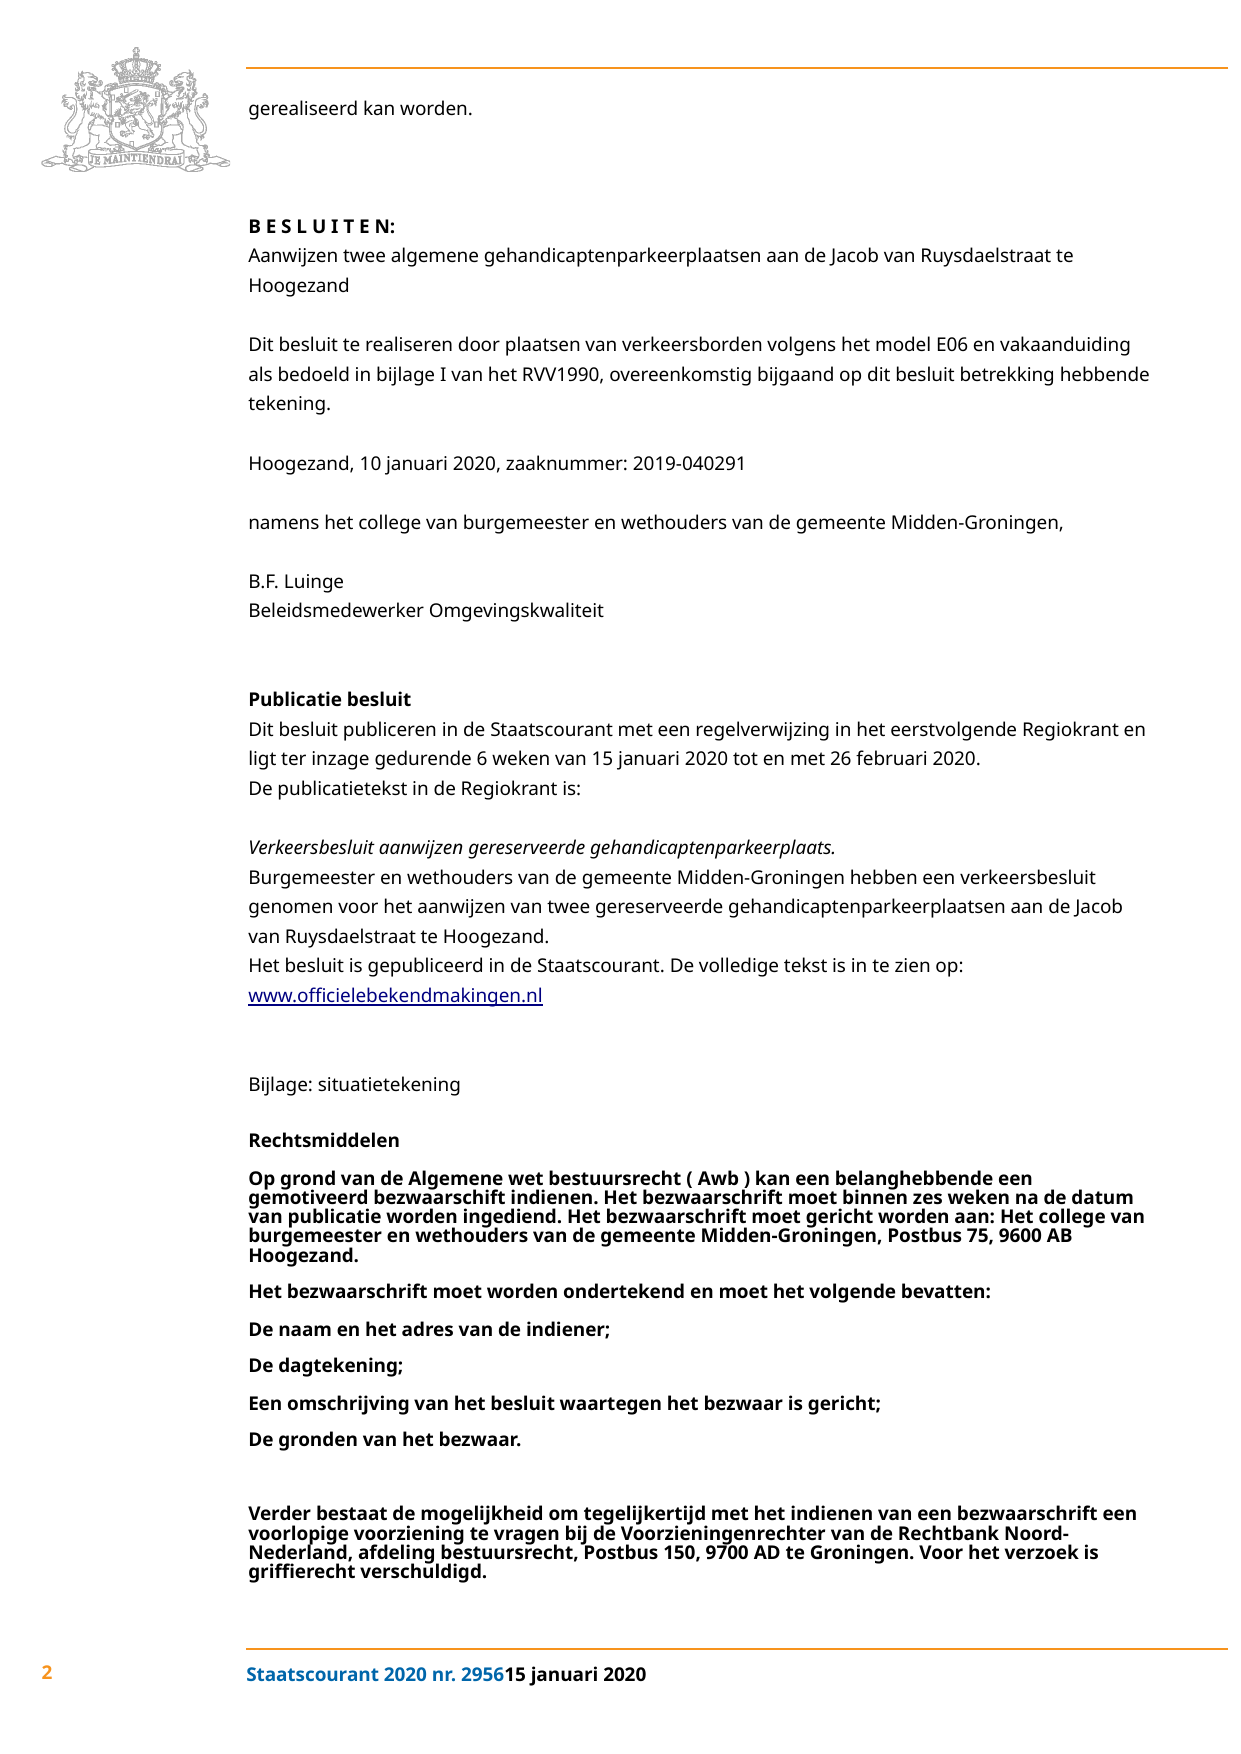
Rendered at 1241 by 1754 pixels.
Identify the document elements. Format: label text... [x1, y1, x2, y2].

text Verkeersbesluit aanwijzen gereserveerde gehandicaptenparkeerplaats. [248, 834, 1152, 860]
text Rechtsmiddelen [248, 1132, 1152, 1152]
text De gronden van het bezwaar. [248, 1431, 1152, 1451]
text Aanwijzen twee algemene gehandicaptenparkeerplaatsen aan de Jacob van Ruysdaelstraat te Hoogezand [248, 243, 1152, 298]
text De naam en het adres van de indiener; [248, 1321, 1152, 1340]
text De dagtekening; [248, 1357, 1152, 1377]
picture [41, 47, 231, 172]
text Burgemeester en wethouders van de gemeente Midden-Groningen hebben een verkeersbesluit genomen voor het aanwijzen van twee gereserveerde gehandicaptenparkeerplaatsen aan de Jacob van Ruysdaelstraat te Hoogezand. [248, 864, 1152, 949]
text namens het college van burgemeester en wethouders van de gemeente Midden-Groningen, [248, 509, 1152, 535]
text Hoogezand, 10 januari 2020, zaaknummer: 2019-040291 [248, 450, 1152, 476]
text Een omschrijving van het besluit waartegen het bezwaar is gericht; [248, 1394, 1152, 1414]
text Dit besluit publiceren in de Staatscourant met een regelverwijzing in het eerstvolgende Regiokrant en ligt ter inzage gedurende 6 weken van 15 januari 2020 tot en met 26 februari 2020. [248, 716, 1152, 771]
text De publicatietekst in de Regiokrant is: [248, 775, 1152, 801]
text B.F. Luinge [248, 568, 1152, 594]
text B E S L U I T E N: [248, 213, 1152, 239]
text Verder bestaat de mogelijkheid om tegelijkertijd met het indienen van een bezwaarschrift een voorlopige voorziening te vragen bij de Voorzieningenrechter van de Rechtbank Noord-Nederland, afdeling bestuursrecht, Postbus 150, 9700 AD te Groningen. Voor het verzoek is griffierecht verschuldigd. [248, 1505, 1152, 1582]
text Dit besluit te realiseren door plaatsen van verkeersborden volgens het model E06 en vakaanduiding als bedoeld in bijlage I van het RVV1990, overeenkomstig bijgaand op dit besluit betrekking hebbende tekening. [248, 331, 1152, 416]
text Beleidsmedewerker Omgevingskwaliteit [248, 598, 1152, 623]
text Het bezwaarschrift moet worden ondertekend en moet het volgende bevatten: [248, 1283, 1152, 1303]
text gerealiseerd kan worden. [248, 95, 1152, 121]
text Op grond van de Algemene wet bestuursrecht ( Awb ) kan een belanghebbende een gemotiveerd bezwaarschift indienen. Het bezwaarschrift moet binnen zes weken na de datum van publicatie worden ingediend. Het bezwaarschrift moet gericht worden aan: Het college van burgemeester en wethouders van de gemeente Midden-Groningen, Postbus 75, 9600 AB Hoogezand. [248, 1169, 1152, 1266]
text Het besluit is gepubliceerd in de Staatscourant. De volledige tekst is in te zien op: www.officielebekendmakingen.nl [248, 953, 1152, 1008]
text Publicatie besluit [248, 686, 1152, 712]
text Bijlage: situatietekening [248, 1071, 1152, 1097]
